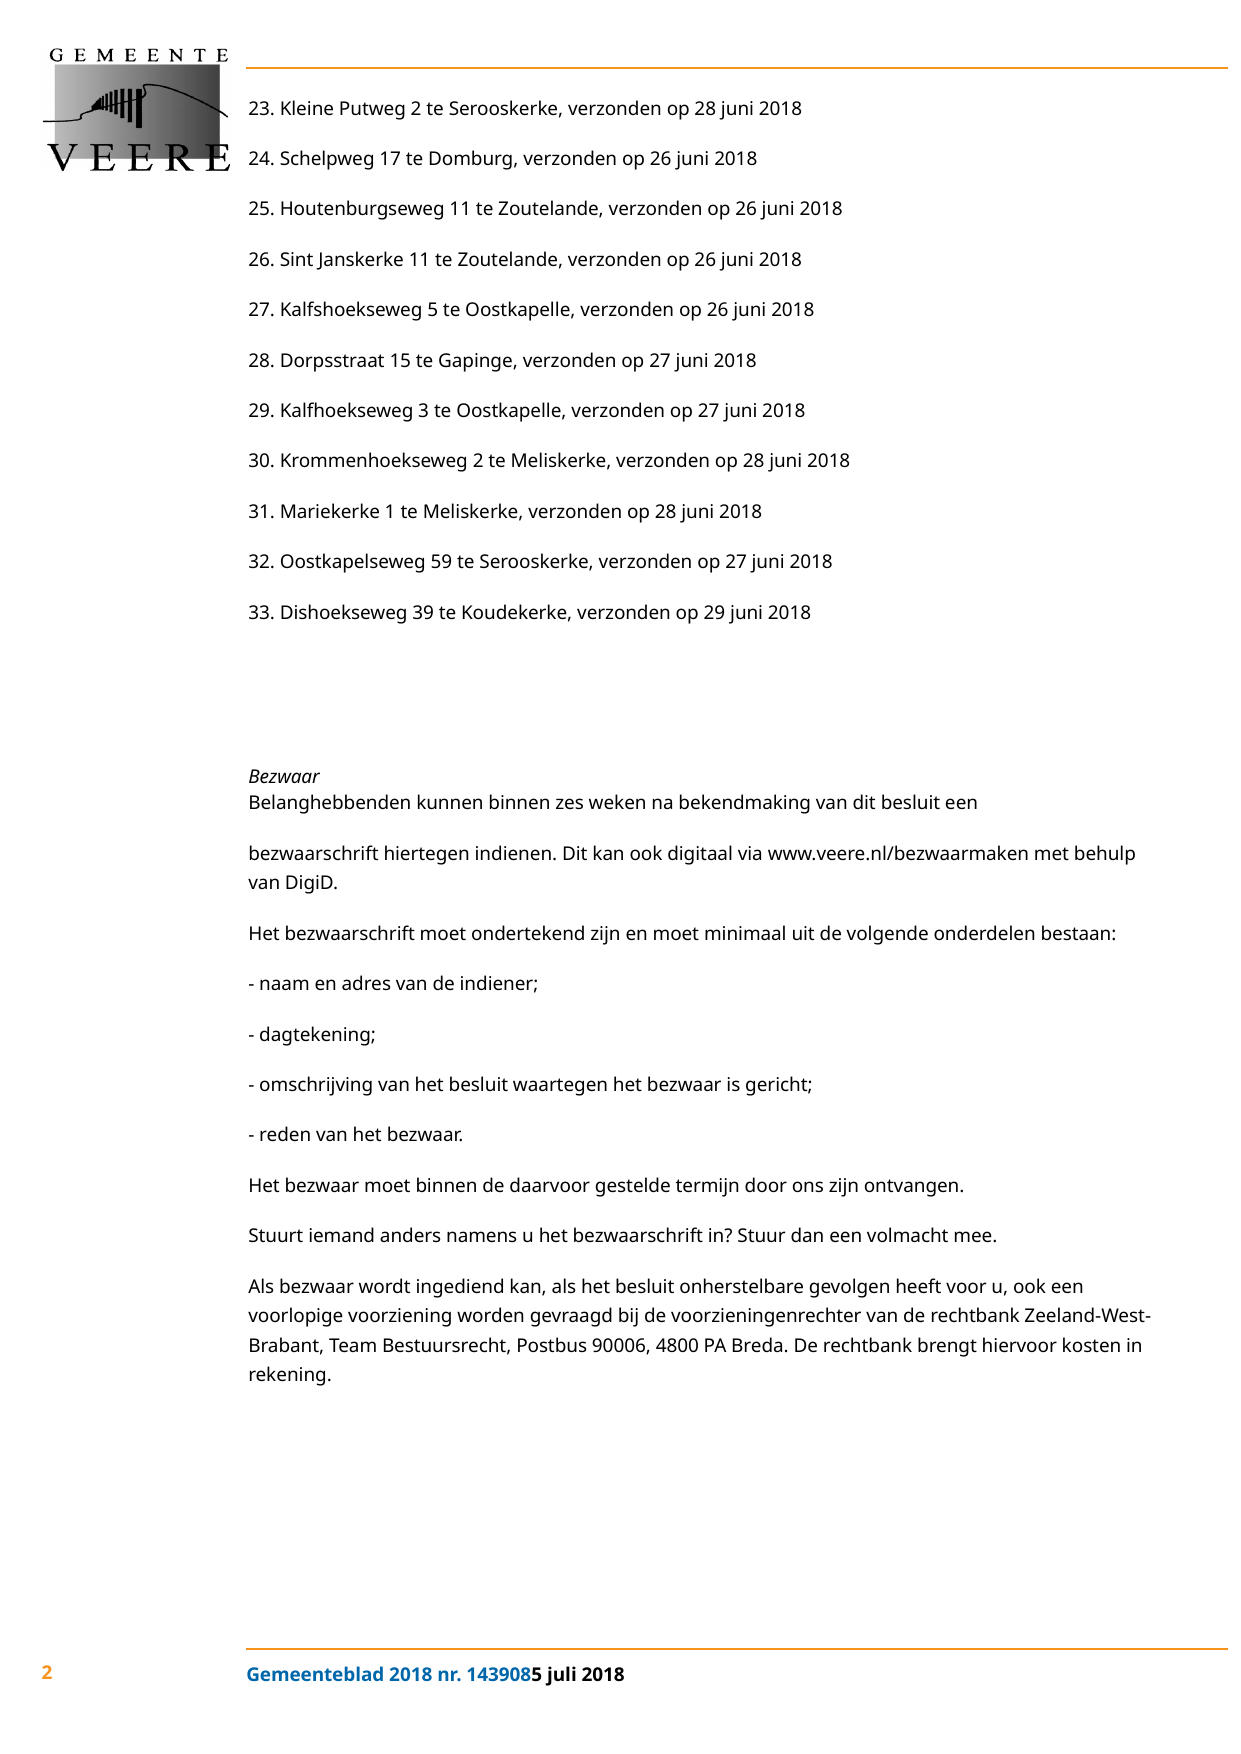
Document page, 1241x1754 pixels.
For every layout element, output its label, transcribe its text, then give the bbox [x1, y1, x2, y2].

text Bezwaar [248, 764, 1152, 789]
text 31. Mariekerke 1 te Meliskerke, verzonden op 28 juni 2018 [248, 498, 1152, 524]
text - dagtekening; [248, 1021, 1152, 1046]
text 26. Sint Janskerke 11 te Zoutelande, verzonden op 26 juni 2018 [248, 246, 1152, 272]
text 23. Kleine Putweg 2 te Serooskerke, verzonden op 28 juni 2018 [248, 95, 1152, 121]
text Het bezwaarschrift moet ondertekend zijn en moet minimaal uit de volgende onderdelen bestaan: [248, 920, 1152, 946]
text - naam en adres van de indiener; [248, 970, 1152, 996]
text 24. Schelpweg 17 te Domburg, verzonden op 26 juni 2018 [248, 145, 1152, 171]
text - reden van het bezwaar. [248, 1122, 1152, 1147]
text Belanghebbenden kunnen binnen zes weken na bekendmaking van dit besluit een [248, 789, 1152, 815]
text 30. Krommenhoekseweg 2 te Meliskerke, verzonden op 28 juni 2018 [248, 448, 1152, 473]
text 28. Dorpsstraat 15 te Gapinge, verzonden op 27 juni 2018 [248, 347, 1152, 373]
picture [41, 47, 231, 172]
text 27. Kalfshoekseweg 5 te Oostkapelle, verzonden op 26 juni 2018 [248, 296, 1152, 322]
text Het bezwaar moet binnen de daarvoor gestelde termijn door ons zijn ontvangen. [248, 1172, 1152, 1198]
text 29. Kalfhoekseweg 3 te Oostkapelle, verzonden op 27 juni 2018 [248, 397, 1152, 423]
text - omschrijving van het besluit waartegen het bezwaar is gericht; [248, 1071, 1152, 1097]
text 25. Houtenburgseweg 11 te Zoutelande, verzonden op 26 juni 2018 [248, 196, 1152, 221]
text 33. Dishoekseweg 39 te Koudekerke, verzonden op 29 juni 2018 [248, 599, 1152, 625]
text Als bezwaar wordt ingediend kan, als het besluit onherstelbare gevolgen heeft voor u, ook een voorlopige voorziening worden gevraagd bij de voorzieningenrechter van de rechtbank Zeeland-West-Brabant, Team Bestuursrecht, Postbus 90006, 4800 PA Breda. De rechtbank brengt hiervoor kosten in rekening. [248, 1273, 1152, 1387]
text Stuurt iemand anders namens u het bezwaarschrift in? Stuur dan een volmacht mee. [248, 1222, 1152, 1248]
text 32. Oostkapelseweg 59 te Serooskerke, verzonden op 27 juni 2018 [248, 548, 1152, 574]
text bezwaarschrift hiertegen indienen. Dit kan ook digitaal via www.veere.nl/bezwaarmaken met behulp van DigiD. [248, 840, 1152, 895]
